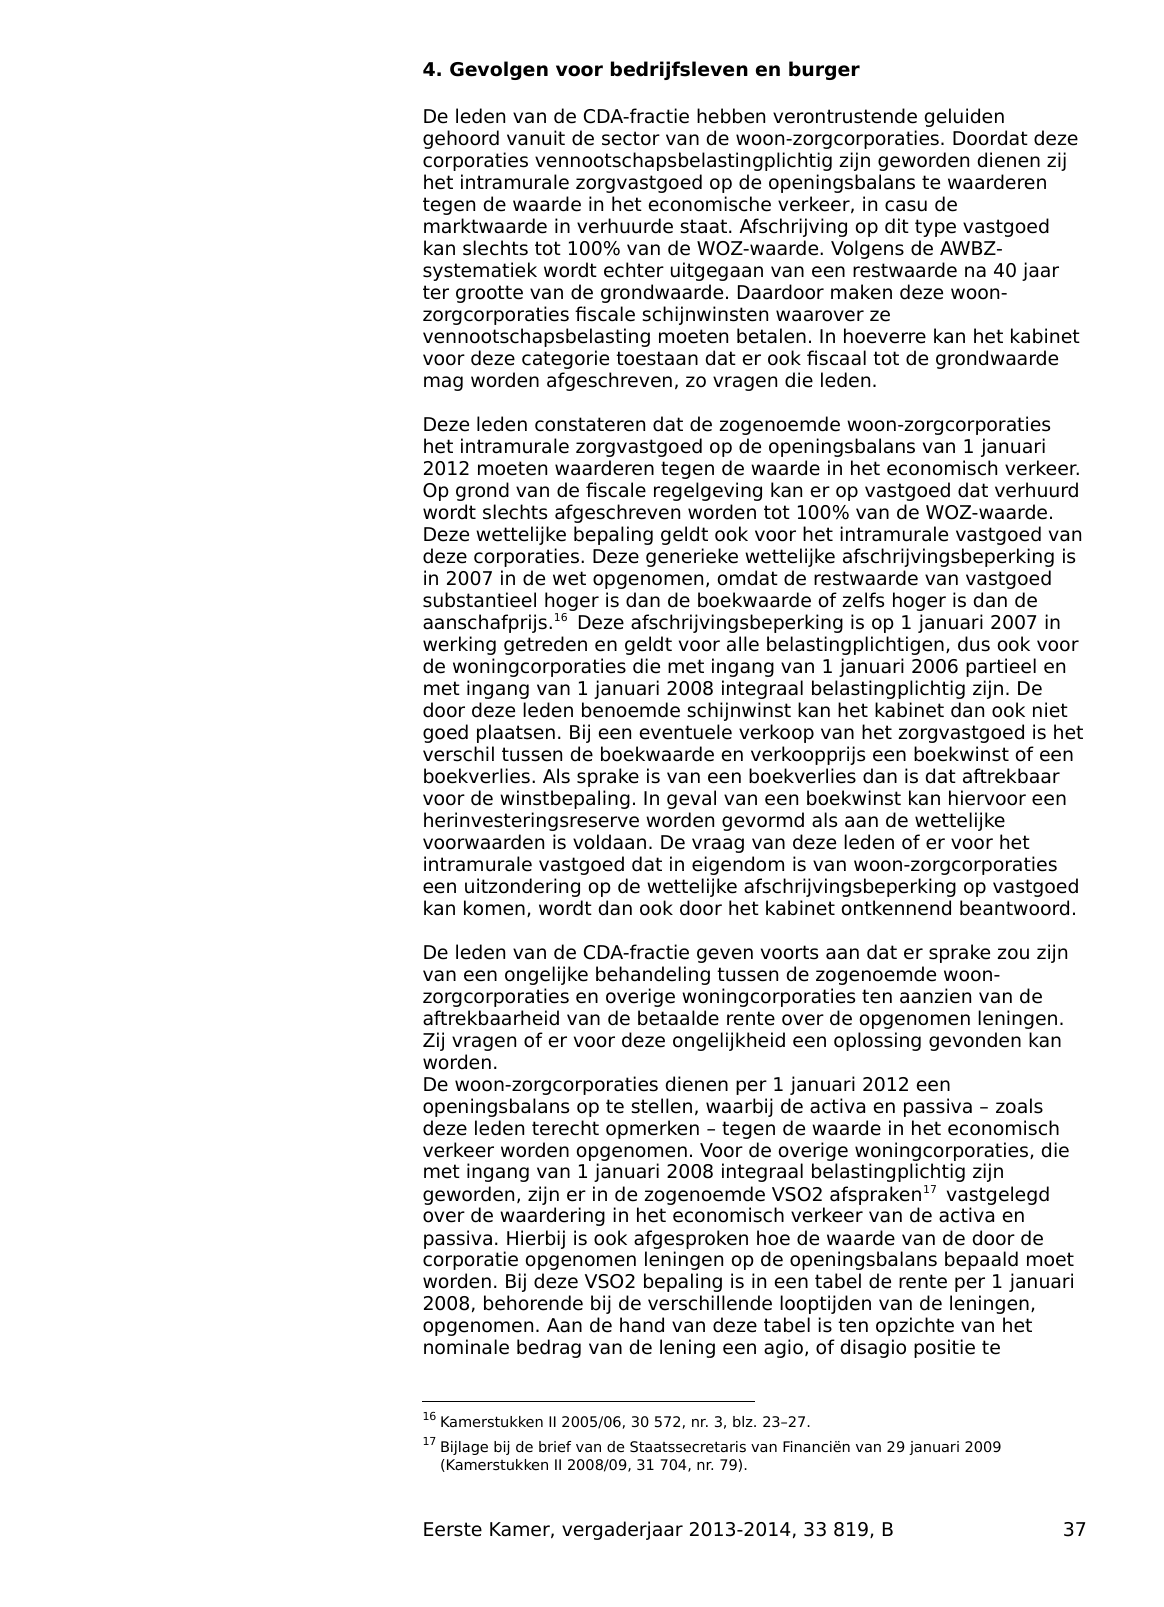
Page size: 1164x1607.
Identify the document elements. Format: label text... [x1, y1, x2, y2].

subtitle 4. Gevolgen voor bedrijfsleven en burger [422, 59, 1087, 81]
text Deze leden constateren dat de zogenoemde woon-zorgcorporaties het intramurale zorgvastgoed op de openingsbalans van 1 januari 2012 moeten waarderen tegen de waarde in het economisch verkeer. Op grond van de fiscale regelgeving kan er op vastgoed dat verhuurd wordt slechts afgeschreven worden tot 100% van de WOZ-waarde. Deze wettelijke bepaling geldt ook voor het intramurale vastgoed van deze corporaties. Deze generieke wettelijke afschrijvingsbeperking is in 2007 in de wet opgenomen, omdat de restwaarde van vastgoed substantieel hoger is dan de boekwaarde of zelfs hoger is dan de aanschafprijs. Deze afschrijvingsbeperking is op 1 januari 2007 in werking getreden en geldt voor alle belastingplichtigen, dus ook voor de woningcorporaties die met ingang van 1 januari 2006 partieel en met ingang van 1 januari 2008 integraal belastingplichtig zijn. De door deze leden benoemde schijnwinst kan het kabinet dan ook niet goed plaatsen. Bij een eventuele verkoop van het zorgvastgoed is het verschil tussen de boekwaarde en verkoopprijs een boekwinst of een boekverlies. Als sprake is van een boekverlies dan is dat aftrekbaar voor de winstbepaling. In geval van een boekwinst kan hiervoor een herinvesteringsreserve worden gevormd als aan de wettelijke voorwaarden is voldaan. De vraag van deze leden of er voor het intramurale vastgoed dat in eigendom is van woon-zorgcorporaties een uitzondering op de wettelijke afschrijvingsbeperking op vastgoed kan komen, wordt dan ook door het kabinet ontkennend beantwoord. [422, 414, 1087, 919]
text De leden van de CDA-fractie geven voorts aan dat er sprake zou zijn van een ongelijke behandeling tussen de zogenoemde woon-zorgcorporaties en overige woningcorporaties ten aanzien van de aftrekbaarheid van de betaalde rente over de opgenomen leningen. Zij vragen of er voor deze ongelijkheid een oplossing gevonden kan worden. [422, 942, 1087, 1073]
text Kamerstukken II 2005/06, 30 572, nr. 3, blz. 23–27. [422, 1410, 1087, 1432]
text De leden van de CDA-fractie hebben verontrustende geluiden gehoord vanuit de sector van de woon-zorgcorporaties. Doordat deze corporaties vennootschapsbelastingplichtig zijn geworden dienen zij het intramurale zorgvastgoed op de openingsbalans te waarderen tegen de waarde in het economische verkeer, in casu de marktwaarde in verhuurde staat. Afschrijving op dit type vastgoed kan slechts tot 100% van de WOZ-waarde. Volgens de AWBZ-systematiek wordt echter uitgegaan van een restwaarde na 40 jaar ter grootte van de grondwaarde. Daardoor maken deze woon-zorgcorporaties fiscale schijnwinsten waarover ze vennootschapsbelasting moeten betalen. In hoeverre kan het kabinet voor deze categorie toestaan dat er ook fiscaal tot de grondwaarde mag worden afgeschreven, zo vragen die leden. [422, 106, 1087, 392]
text De woon-zorgcorporaties dienen per 1 januari 2012 een openingsbalans op te stellen, waarbij de activa en passiva – zoals deze leden terecht opmerken – tegen de waarde in het economisch verkeer worden opgenomen. Voor de overige woningcorporaties, die met ingang van 1 januari 2008 integraal belastingplichtig zijn geworden, zijn er in de zogenoemde VSO2 afspraken vastgelegd over de waardering in het economisch verkeer van de activa en passiva. Hierbij is ook afgesproken hoe de waarde van de door de corporatie opgenomen leningen op de openingsbalans bepaald moet worden. Bij deze VSO2 bepaling is in een tabel de rente per 1 januari 2008, behorende bij de verschillende looptijden van de leningen, opgenomen. Aan de hand van deze tabel is ten opzichte van het nominale bedrag van de lening een agio, of disagio positie te [422, 1073, 1087, 1359]
text Bijlage bij de brief van de Staatssecretaris van Financiën van 29 januari 2009 (Kamerstukken II 2008/09, 31 704, nr. 79). [422, 1435, 1087, 1474]
